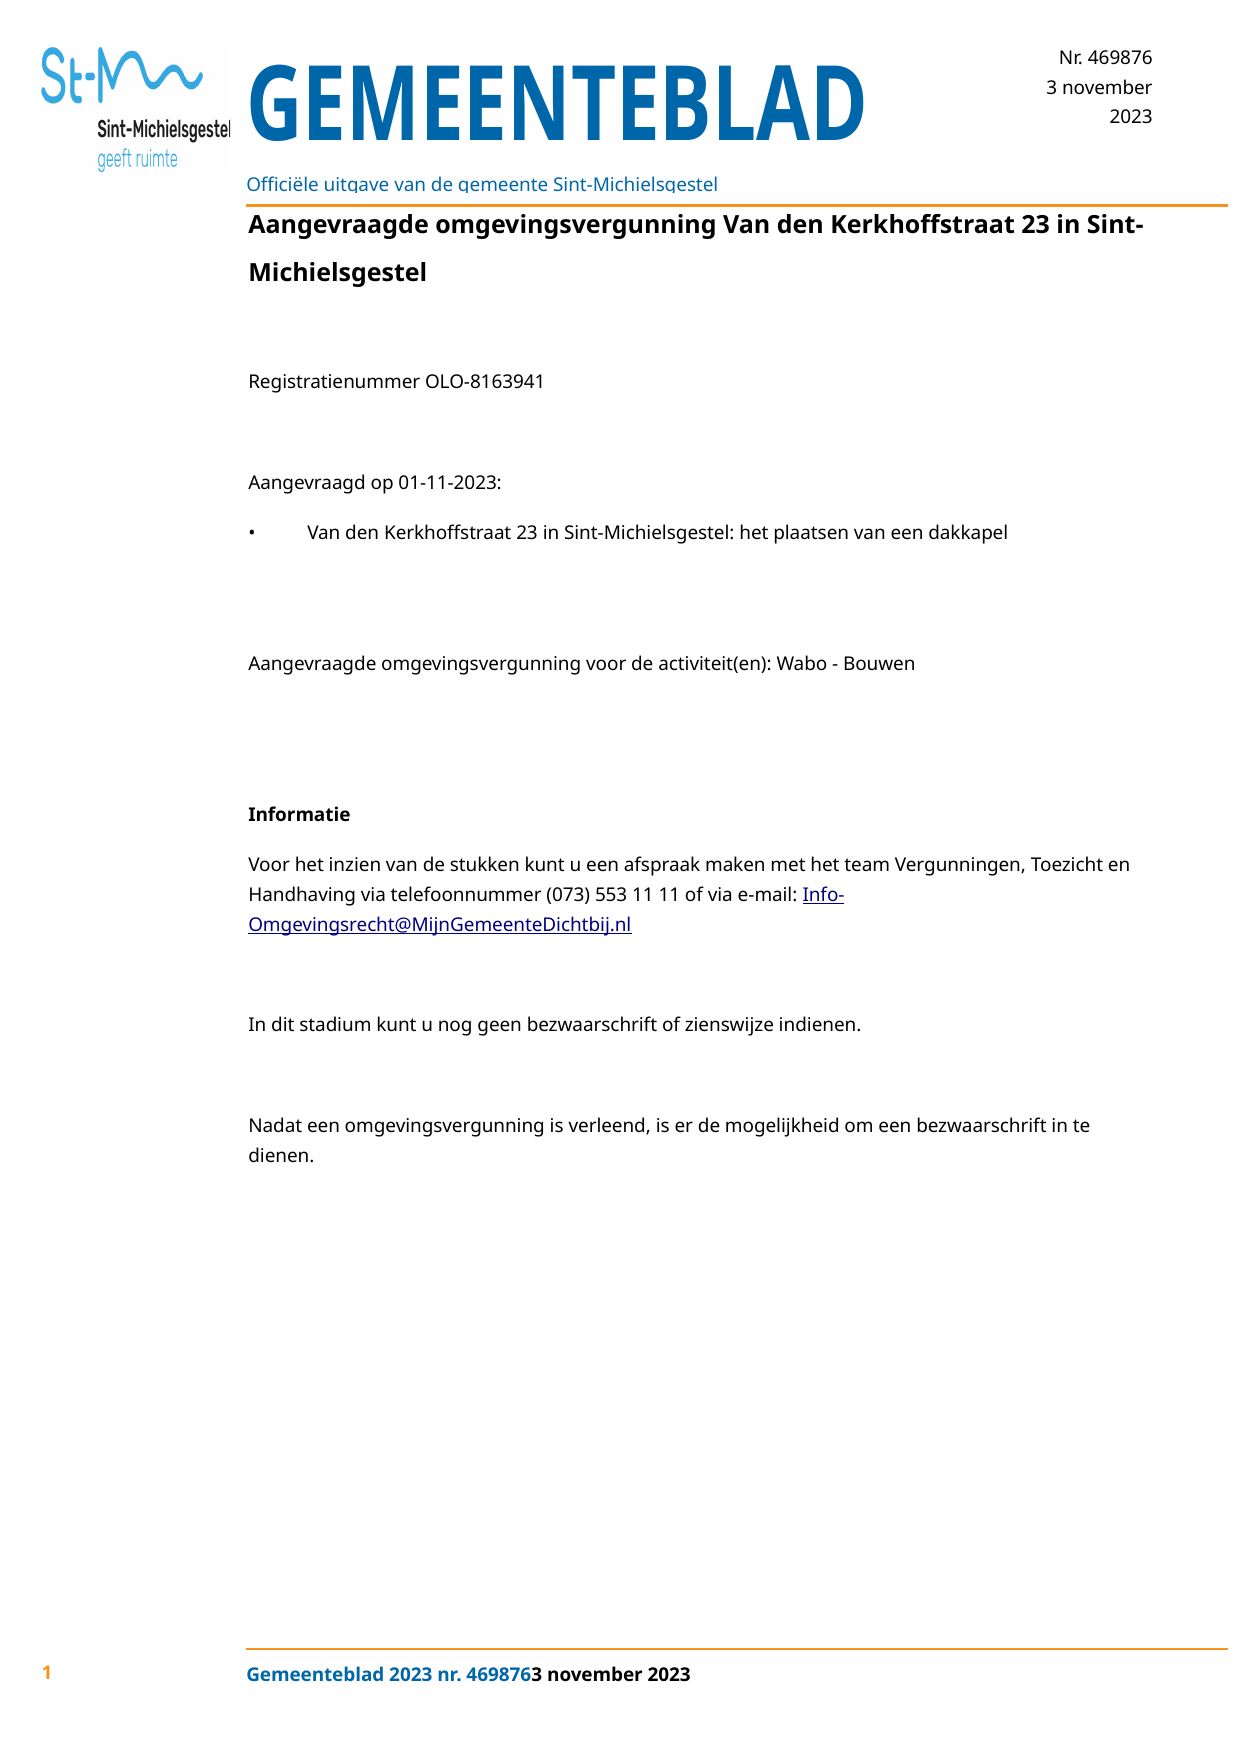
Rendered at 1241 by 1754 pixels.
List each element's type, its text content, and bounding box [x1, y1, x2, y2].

text Informatie [248, 801, 1152, 827]
text Aangevraagde omgevingsvergunning voor de activiteit(en): Wabo - Bouwen [248, 650, 1152, 676]
text Aangevraagde omgevingsvergunning Van den Kerkhoffstraat 23 in Sint-Michielsgestel [248, 207, 1152, 288]
text Registratienummer OLO-8163941 [248, 368, 1152, 394]
text Aangevraagd op 01-11-2023: [248, 469, 1152, 495]
list Van den Kerkhoffstraat 23 in Sint-Michielsgestel: het plaatsen van een dakkapel [248, 519, 1152, 545]
picture [41, 47, 231, 172]
text Voor het inzien van de stukken kunt u een afspraak maken met het team Vergunningen, Toezicht en Handhaving via telefoonnummer (073) 553 11 11 of via e-mail: Info-Omgevingsrecht@MijnGemeenteDichtbij.nl [248, 852, 1152, 937]
text Nadat een omgevingsvergunning is verleend, is er de mogelijkheid om een bezwaarschrift in te dienen. [248, 1112, 1152, 1168]
text In dit stadium kunt u nog geen bezwaarschrift of zienswijze indienen. [248, 1012, 1152, 1037]
